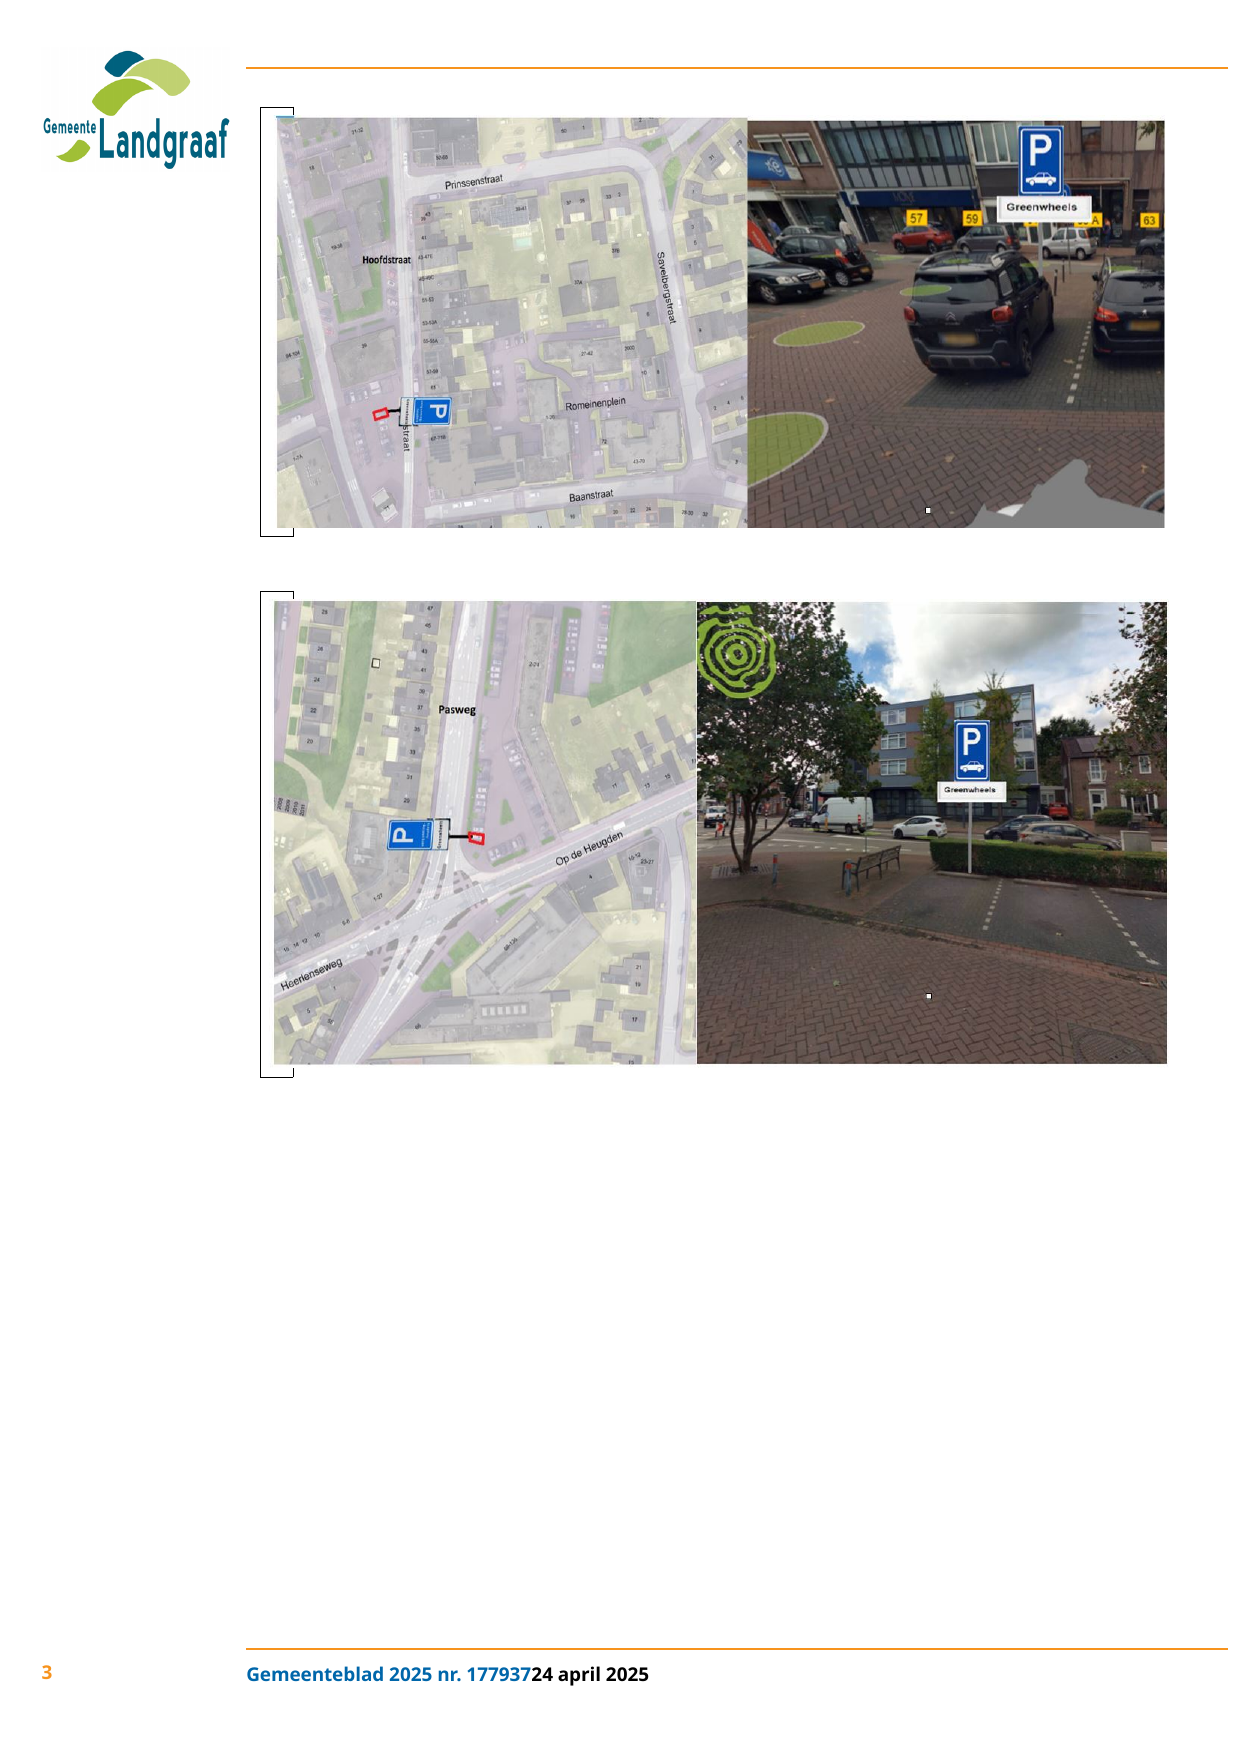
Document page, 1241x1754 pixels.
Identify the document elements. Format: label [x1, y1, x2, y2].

picture [268, 115, 1173, 528]
picture [41, 47, 231, 172]
picture [268, 599, 1173, 1068]
